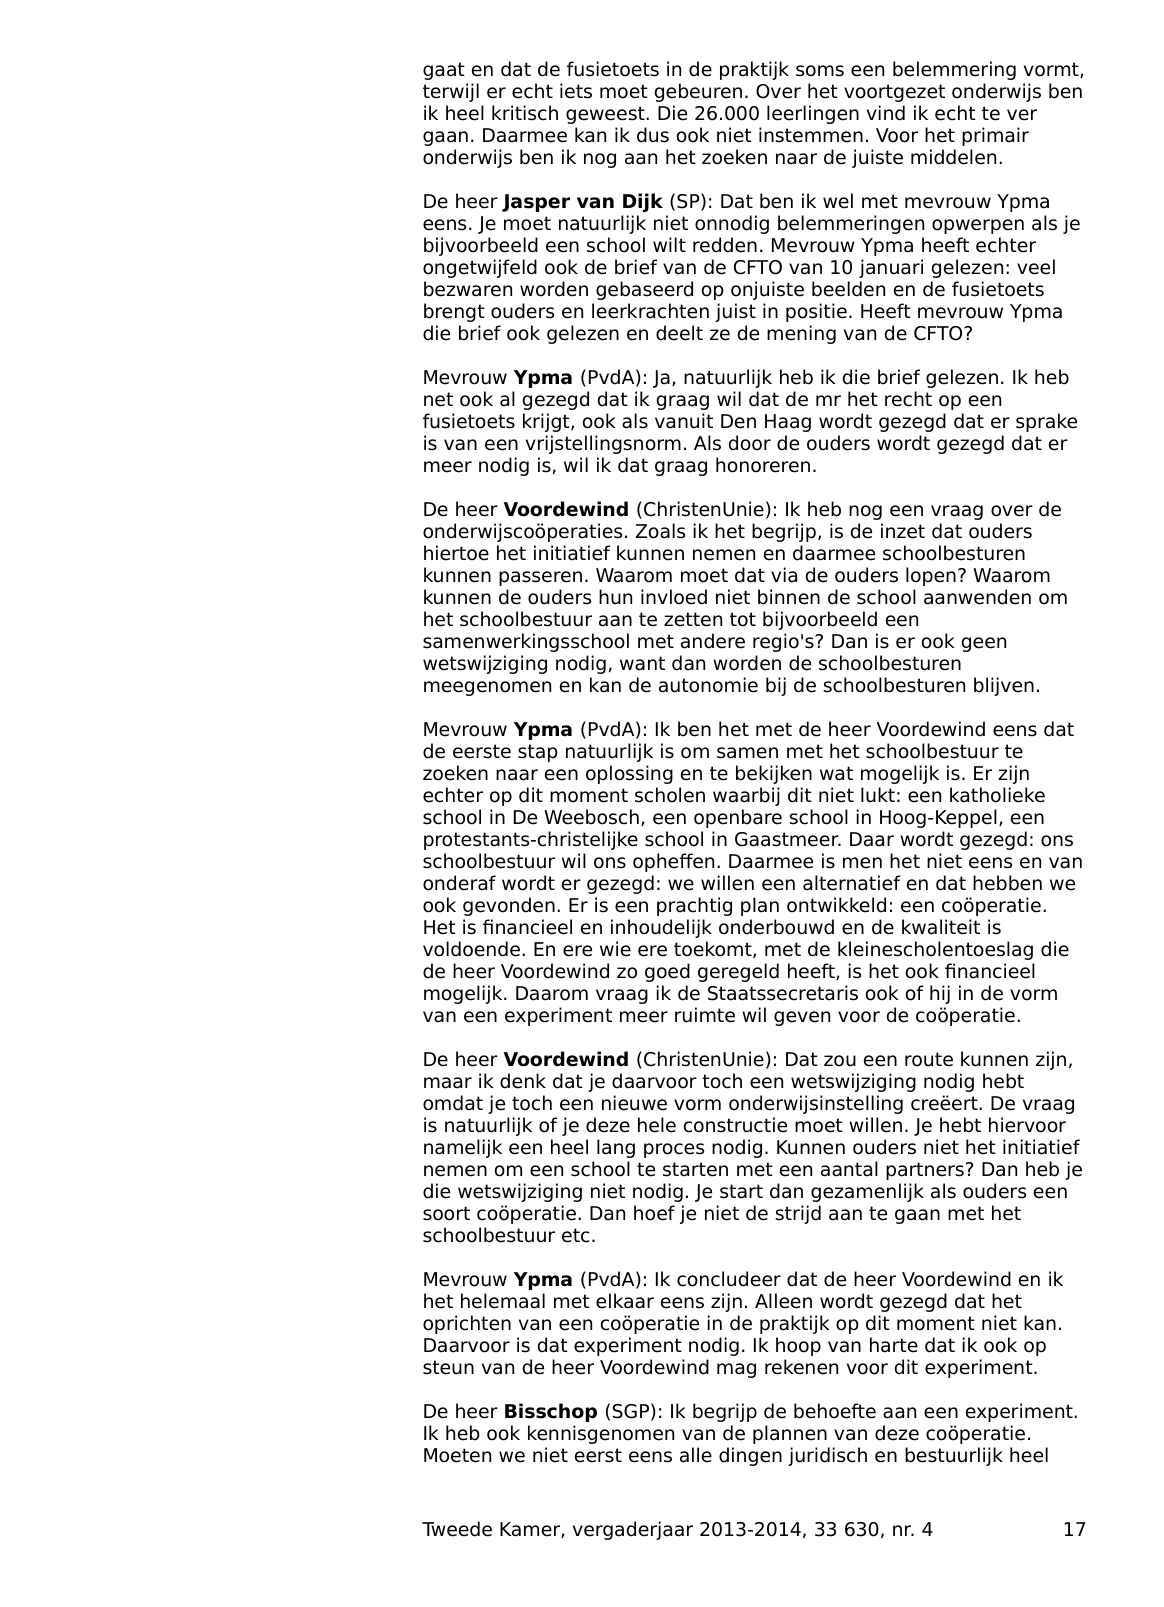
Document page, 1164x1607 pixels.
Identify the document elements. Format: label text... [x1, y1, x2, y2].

text Mevrouw Ypma (PvdA): Ik concludeer dat de heer Voordewind en ik het helemaal met elkaar eens zijn. Alleen wordt gezegd dat het oprichten van een coöperatie in de praktijk op dit moment niet kan. Daarvoor is dat experiment nodig. Ik hoop van harte dat ik ook op steun van de heer Voordewind mag rekenen voor dit experiment. [422, 1269, 1087, 1379]
text gaat en dat de fusietoets in de praktijk soms een belemmering vormt, terwijl er echt iets moet gebeuren. Over het voortgezet onderwijs ben ik heel kritisch geweest. Die 26.000 leerlingen vind ik echt te ver gaan. Daarmee kan ik dus ook niet instemmen. Voor het primair onderwijs ben ik nog aan het zoeken naar de juiste middelen. [422, 59, 1087, 169]
text De heer Jasper van Dijk (SP): Dat ben ik wel met mevrouw Ypma eens. Je moet natuurlijk niet onnodig belemmeringen opwerpen als je bijvoorbeeld een school wilt redden. Mevrouw Ypma heeft echter ongetwijfeld ook de brief van de CFTO van 10 januari gelezen: veel bezwaren worden gebaseerd op onjuiste beelden en de fusietoets brengt ouders en leerkrachten juist in positie. Heeft mevrouw Ypma die brief ook gelezen en deelt ze de mening van de CFTO? [422, 191, 1087, 345]
text De heer Voordewind (ChristenUnie): Dat zou een route kunnen zijn, maar ik denk dat je daarvoor toch een wetswijziging nodig hebt omdat je toch een nieuwe vorm onderwijsinstelling creëert. De vraag is natuurlijk of je deze hele constructie moet willen. Je hebt hiervoor namelijk een heel lang proces nodig. Kunnen ouders niet het initiatief nemen om een school te starten met een aantal partners? Dan heb je die wetswijziging niet nodig. Je start dan gezamenlijk als ouders een soort coöperatie. Dan hoef je niet de strijd aan te gaan met het schoolbestuur etc. [422, 1049, 1087, 1247]
text De heer Voordewind (ChristenUnie): Ik heb nog een vraag over de onderwijscoöperaties. Zoals ik het begrijp, is de inzet dat ouders hiertoe het initiatief kunnen nemen en daarmee schoolbesturen kunnen passeren. Waarom moet dat via de ouders lopen? Waarom kunnen de ouders hun invloed niet binnen de school aanwenden om het schoolbestuur aan te zetten tot bijvoorbeeld een samenwerkingsschool met andere regio's? Dan is er ook geen wetswijziging nodig, want dan worden de schoolbesturen meegenomen en kan de autonomie bij de schoolbesturen blijven. [422, 499, 1087, 697]
text Mevrouw Ypma (PvdA): Ja, natuurlijk heb ik die brief gelezen. Ik heb net ook al gezegd dat ik graag wil dat de mr het recht op een fusietoets krijgt, ook als vanuit Den Haag wordt gezegd dat er sprake is van een vrijstellingsnorm. Als door de ouders wordt gezegd dat er meer nodig is, wil ik dat graag honoreren. [422, 367, 1087, 477]
text De heer Bisschop (SGP): Ik begrijp de behoefte aan een experiment. Ik heb ook kennisgenomen van de plannen van deze coöperatie. Moeten we niet eerst eens alle dingen juridisch en bestuurlijk heel [422, 1401, 1087, 1467]
text Mevrouw Ypma (PvdA): Ik ben het met de heer Voordewind eens dat de eerste stap natuurlijk is om samen met het schoolbestuur te zoeken naar een oplossing en te bekijken wat mogelijk is. Er zijn echter op dit moment scholen waarbij dit niet lukt: een katholieke school in De Weebosch, een openbare school in Hoog-Keppel, een protestants-christelijke school in Gaastmeer. Daar wordt gezegd: ons schoolbestuur wil ons opheffen. Daarmee is men het niet eens en van onderaf wordt er gezegd: we willen een alternatief en dat hebben we ook gevonden. Er is een prachtig plan ontwikkeld: een coöperatie. Het is financieel en inhoudelijk onderbouwd en de kwaliteit is voldoende. En ere wie ere toekomt, met de kleinescholentoeslag die de heer Voordewind zo goed geregeld heeft, is het ook financieel mogelijk. Daarom vraag ik de Staatssecretaris ook of hij in de vorm van een experiment meer ruimte wil geven voor de coöperatie. [422, 719, 1087, 1027]
